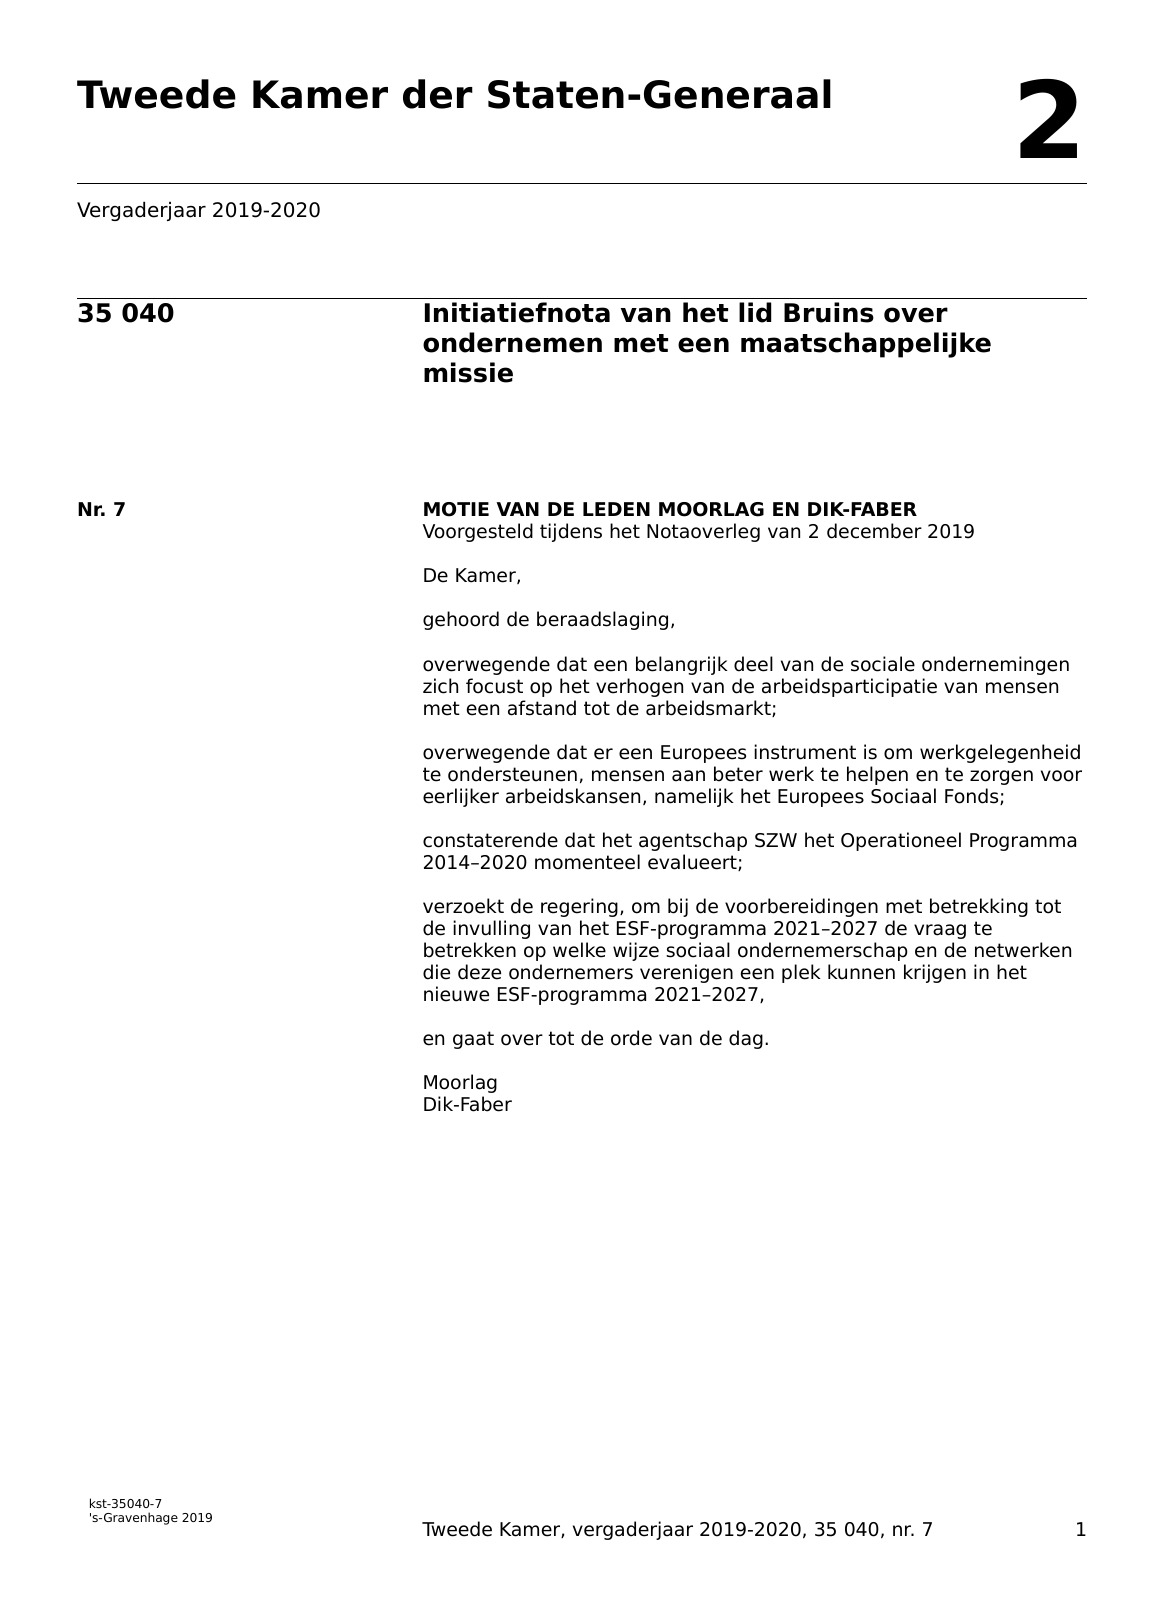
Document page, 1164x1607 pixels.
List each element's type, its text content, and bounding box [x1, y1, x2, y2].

text Moorlag [422, 1072, 1087, 1094]
text De Kamer, [422, 565, 1087, 587]
table_header 2 [886, 59, 1087, 183]
text kst-35040-7 [88, 1497, 323, 1511]
table_cell Vergaderjaar 2019-2020 [77, 184, 1087, 298]
subtitle Nr. 7 MOTIE VAN DE LEDEN MOORLAG EN DIK-FABER [77, 499, 1087, 521]
text Dik-Faber [422, 1094, 1087, 1116]
text verzoekt de regering, om bij de voorbereidingen met betrekking tot de invulling van het ESF-programma 2021–2027 de vraag te betrekken op welke wijze sociaal ondernemerschap en de netwerken die deze ondernemers verenigen een plek kunnen krijgen in het nieuwe ESF-programma 2021–2027, [422, 896, 1087, 1006]
text constaterende dat het agentschap SZW het Operationeel Programma 2014–2020 momenteel evalueert; [422, 830, 1087, 874]
text Voorgesteld tijdens het Notaoverleg van 2 december 2019 [422, 521, 1087, 543]
text 's-Gravenhage 2019 [88, 1511, 323, 1525]
table_header Tweede Kamer der Staten-Generaal [77, 59, 886, 183]
text overwegende dat een belangrijk deel van de sociale ondernemingen zich focust op het verhogen van de arbeidsparticipatie van mensen met een afstand tot de arbeidsmarkt; [422, 653, 1087, 719]
subtitle 35 040 Initiatiefnota van het lid Bruins over ondernemen met een maatschappelijke missie [77, 299, 1087, 388]
text overwegende dat er een Europees instrument is om werkgelegenheid te ondersteunen, mensen aan beter werk te helpen en te zorgen voor eerlijker arbeidskansen, namelijk het Europees Sociaal Fonds; [422, 742, 1087, 808]
text en gaat over tot de orde van de dag. [422, 1028, 1087, 1050]
text gehoord de beraadslaging, [422, 609, 1087, 631]
